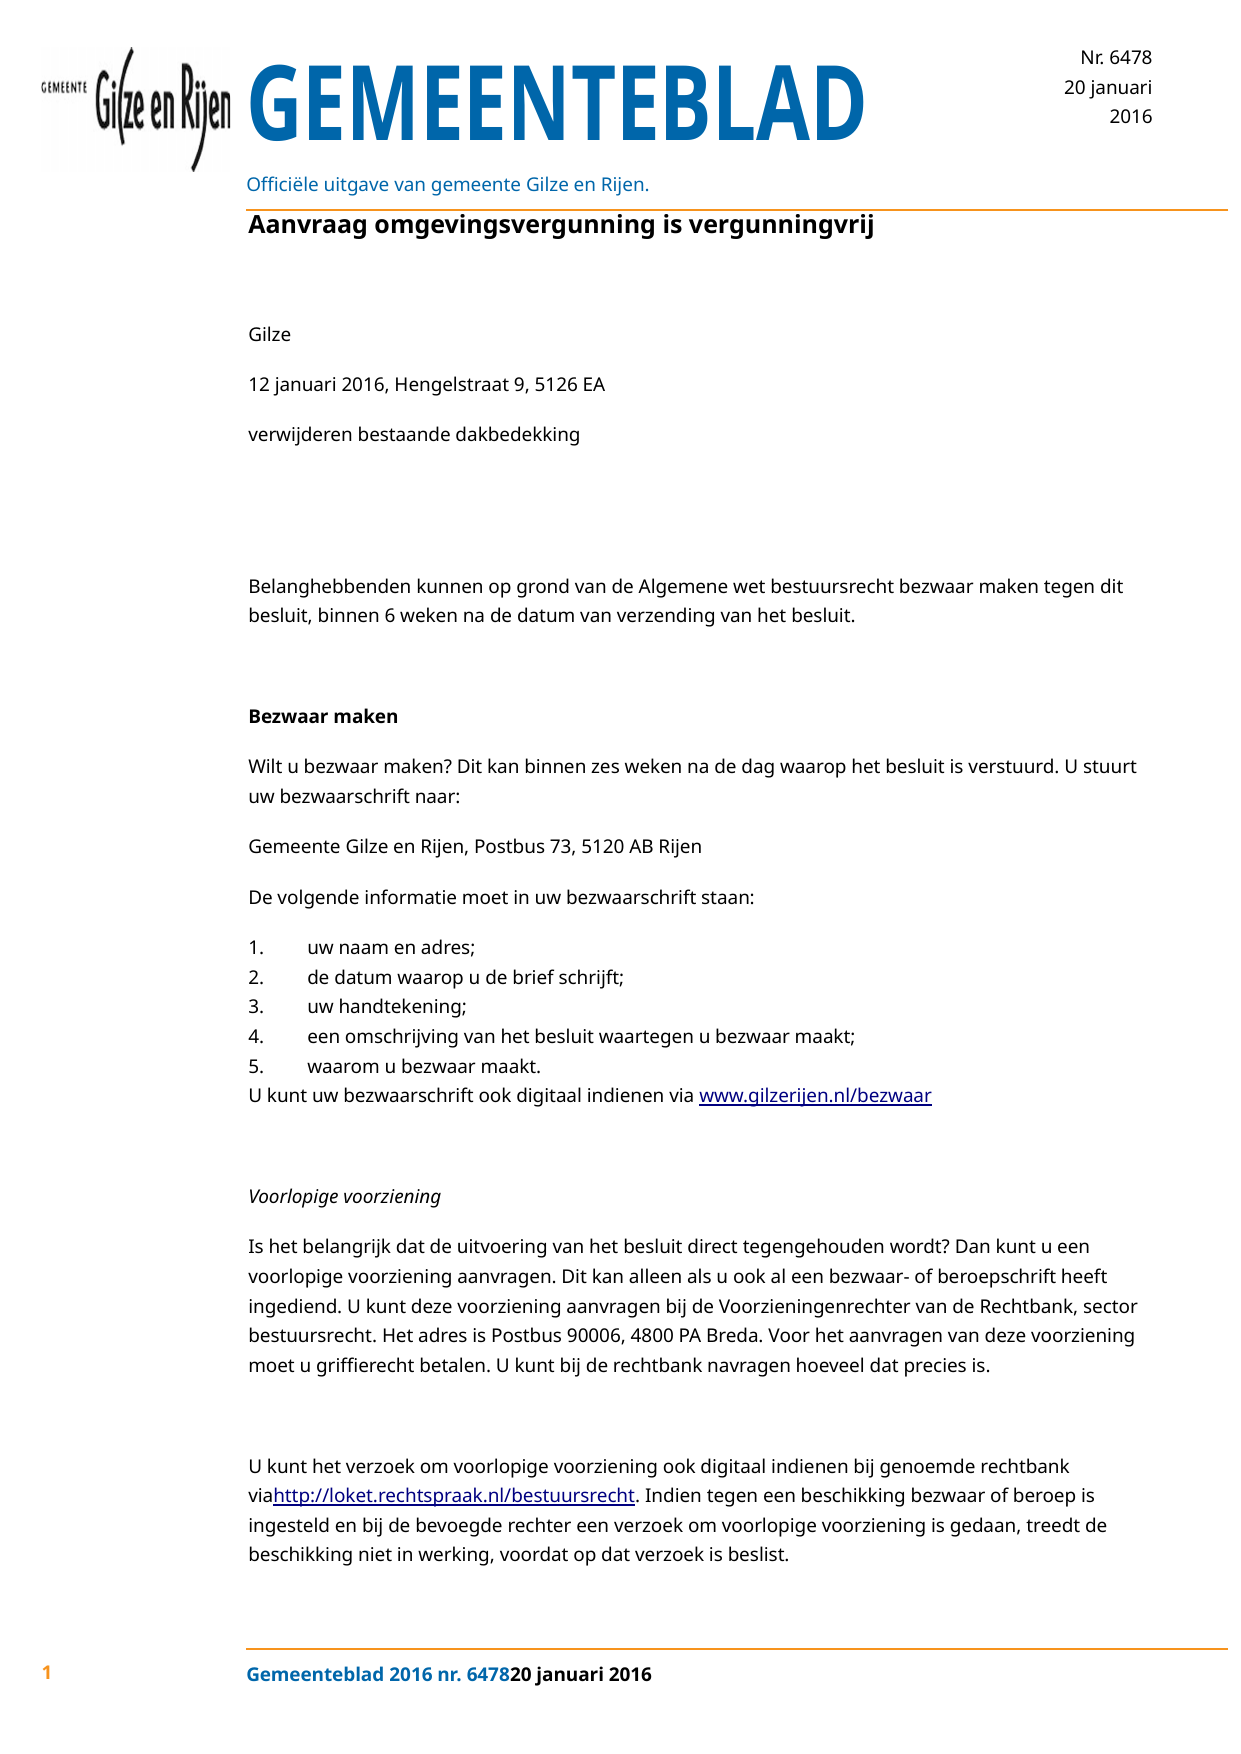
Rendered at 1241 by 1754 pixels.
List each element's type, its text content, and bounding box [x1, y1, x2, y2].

text De volgende informatie moet in uw bezwaarschrift staan: [248, 884, 1152, 910]
text Voorlopige voorziening [248, 1183, 1152, 1209]
list een omschrijving van het besluit waartegen u bezwaar maakt; [248, 1023, 1152, 1049]
text U kunt het verzoek om voorlopige voorziening ook digitaal indienen bij genoemde rechtbank viahttp://loket.rechtspraak.nl/bestuursrecht. Indien tegen een beschikking bezwaar of beroep is ingesteld en bij de bevoegde rechter een verzoek om voorlopige voorziening is gedaan, treedt de beschikking niet in werking, voordat op dat verzoek is beslist. [248, 1453, 1152, 1567]
list uw naam en adres; [248, 934, 1152, 960]
list waarom u bezwaar maakt. [248, 1053, 1152, 1078]
text Gemeente Gilze en Rijen, Postbus 73, 5120 AB Rijen [248, 834, 1152, 859]
text Wilt u bezwaar maken? Dit kan binnen zes weken na de dag waarop het besluit is verstuurd. U stuurt uw bezwaarschrift naar: [248, 754, 1152, 809]
picture [41, 47, 231, 172]
list uw handtekening; [248, 994, 1152, 1019]
text Aanvraag omgevingsvergunning is vergunningvrij [248, 211, 1152, 241]
list de datum waarop u de brief schrijft; [248, 964, 1152, 990]
text Gilze [248, 321, 1152, 346]
text Is het belangrijk dat de uitvoering van het besluit direct tegengehouden wordt? Dan kunt u een voorlopige voorziening aanvragen. Dit kan alleen als u ook al een bezwaar- of beroepschrift heeft ingediend. U kunt deze voorziening aanvragen bij de Voorzieningenrechter van de Rechtbank, sector bestuursrecht. Het adres is Postbus 90006, 4800 PA Breda. Voor het aanvragen van deze voorziening moet u griffierecht betalen. U kunt bij de rechtbank navragen hoeveel dat precies is. [248, 1234, 1152, 1378]
text Bezwaar maken [248, 703, 1152, 729]
text U kunt uw bezwaarschrift ook digitaal indienen via www.gilzerijen.nl/bezwaar [248, 1082, 1152, 1108]
text 12 januari 2016, Hengelstraat 9, 5126 EA [248, 371, 1152, 397]
text Belanghebbenden kunnen op grond van de Algemene wet bestuursrecht bezwaar maken tegen dit besluit, binnen 6 weken na de datum van verzending van het besluit. [248, 573, 1152, 628]
text verwijderen bestaande dakbedekking [248, 422, 1152, 447]
